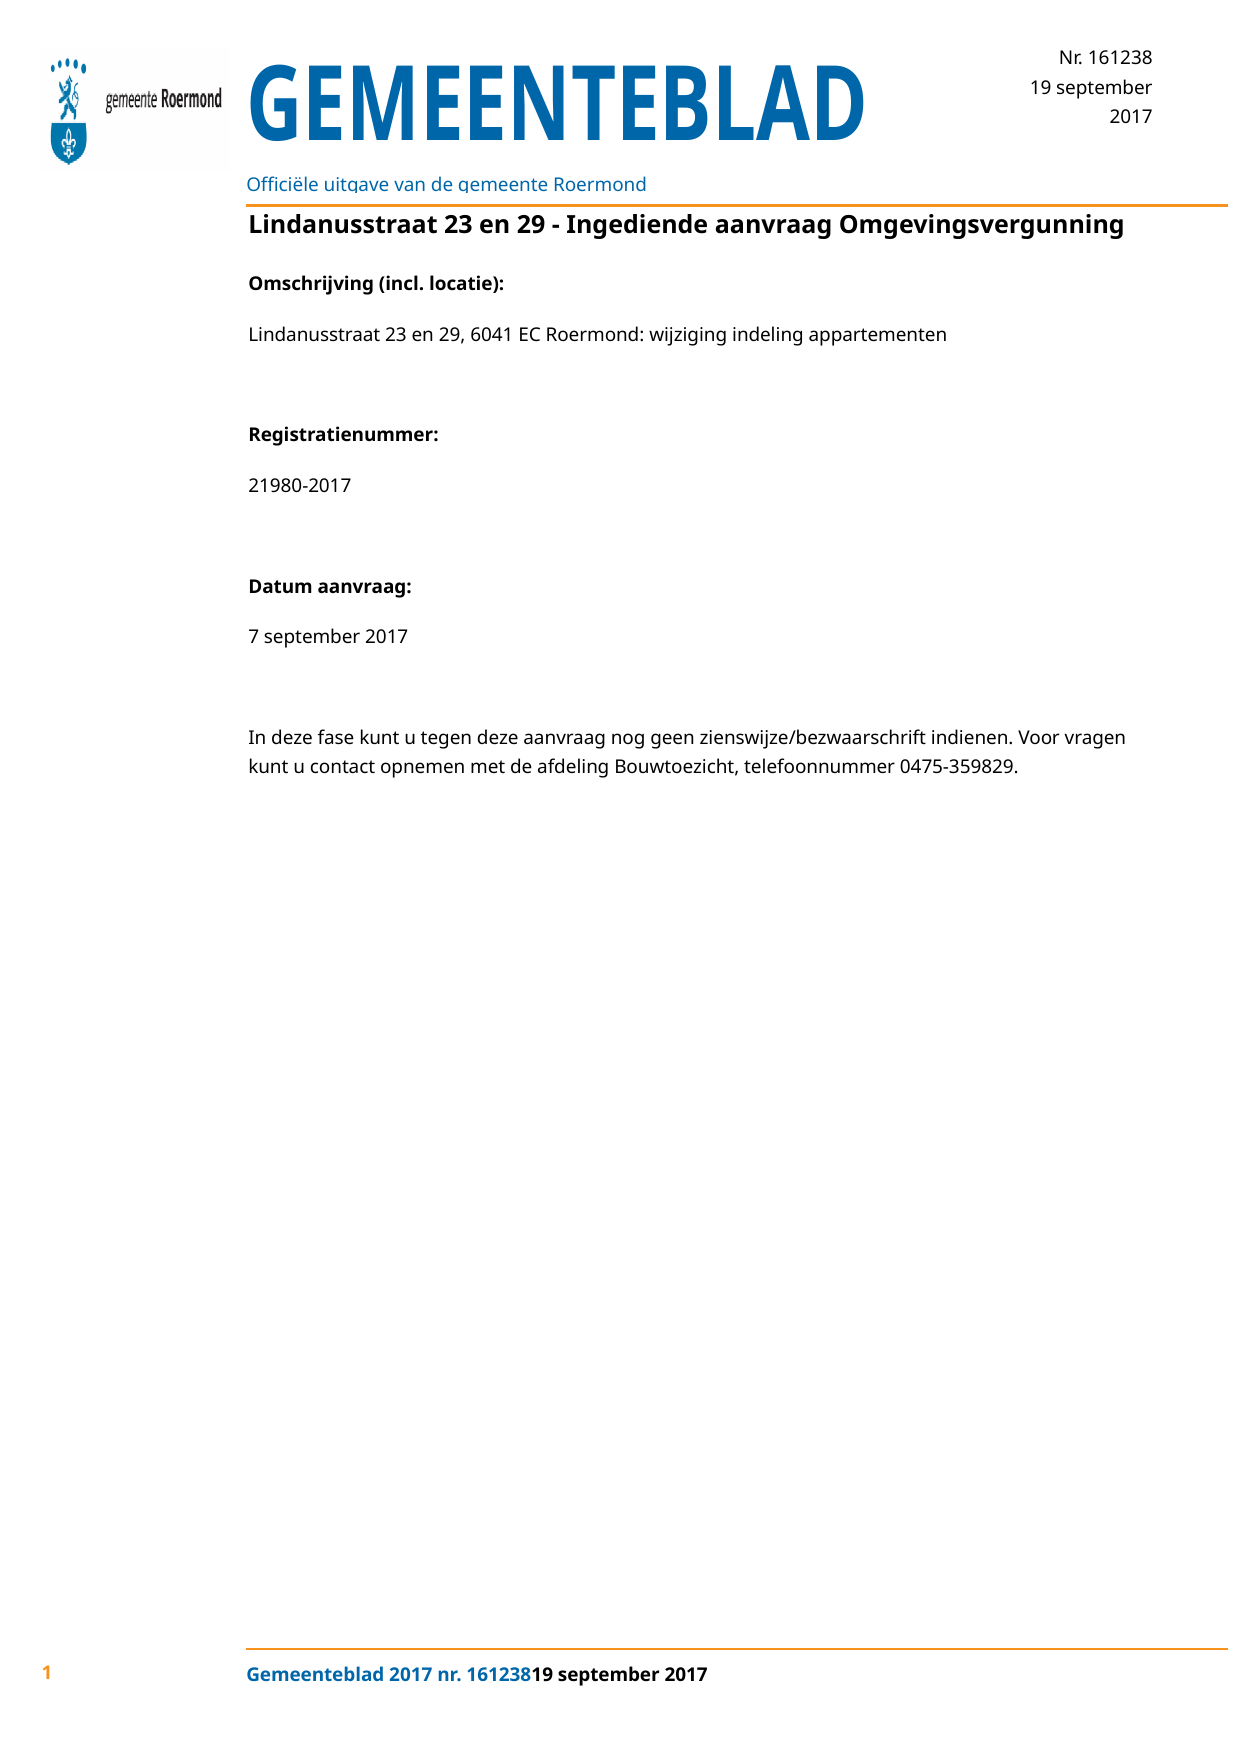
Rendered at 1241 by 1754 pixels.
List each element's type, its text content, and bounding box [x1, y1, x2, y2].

picture [41, 47, 231, 172]
text Omschrijving (incl. locatie): [248, 270, 1152, 296]
text Lindanusstraat 23 en 29 - Ingediende aanvraag Omgevingsvergunning [248, 207, 1152, 241]
text In deze fase kunt u tegen deze aanvraag nog geen zienswijze/bezwaarschrift indienen. Voor vragen kunt u contact opnemen met de afdeling Bouwtoezicht, telefoonnummer 0475-359829. [248, 724, 1152, 779]
text Registratienummer: [248, 422, 1152, 447]
text 7 september 2017 [248, 623, 1152, 649]
text Datum aanvraag: [248, 573, 1152, 598]
text Lindanusstraat 23 en 29, 6041 EC Roermond: wijziging indeling appartementen [248, 321, 1152, 346]
text 21980-2017 [248, 472, 1152, 498]
